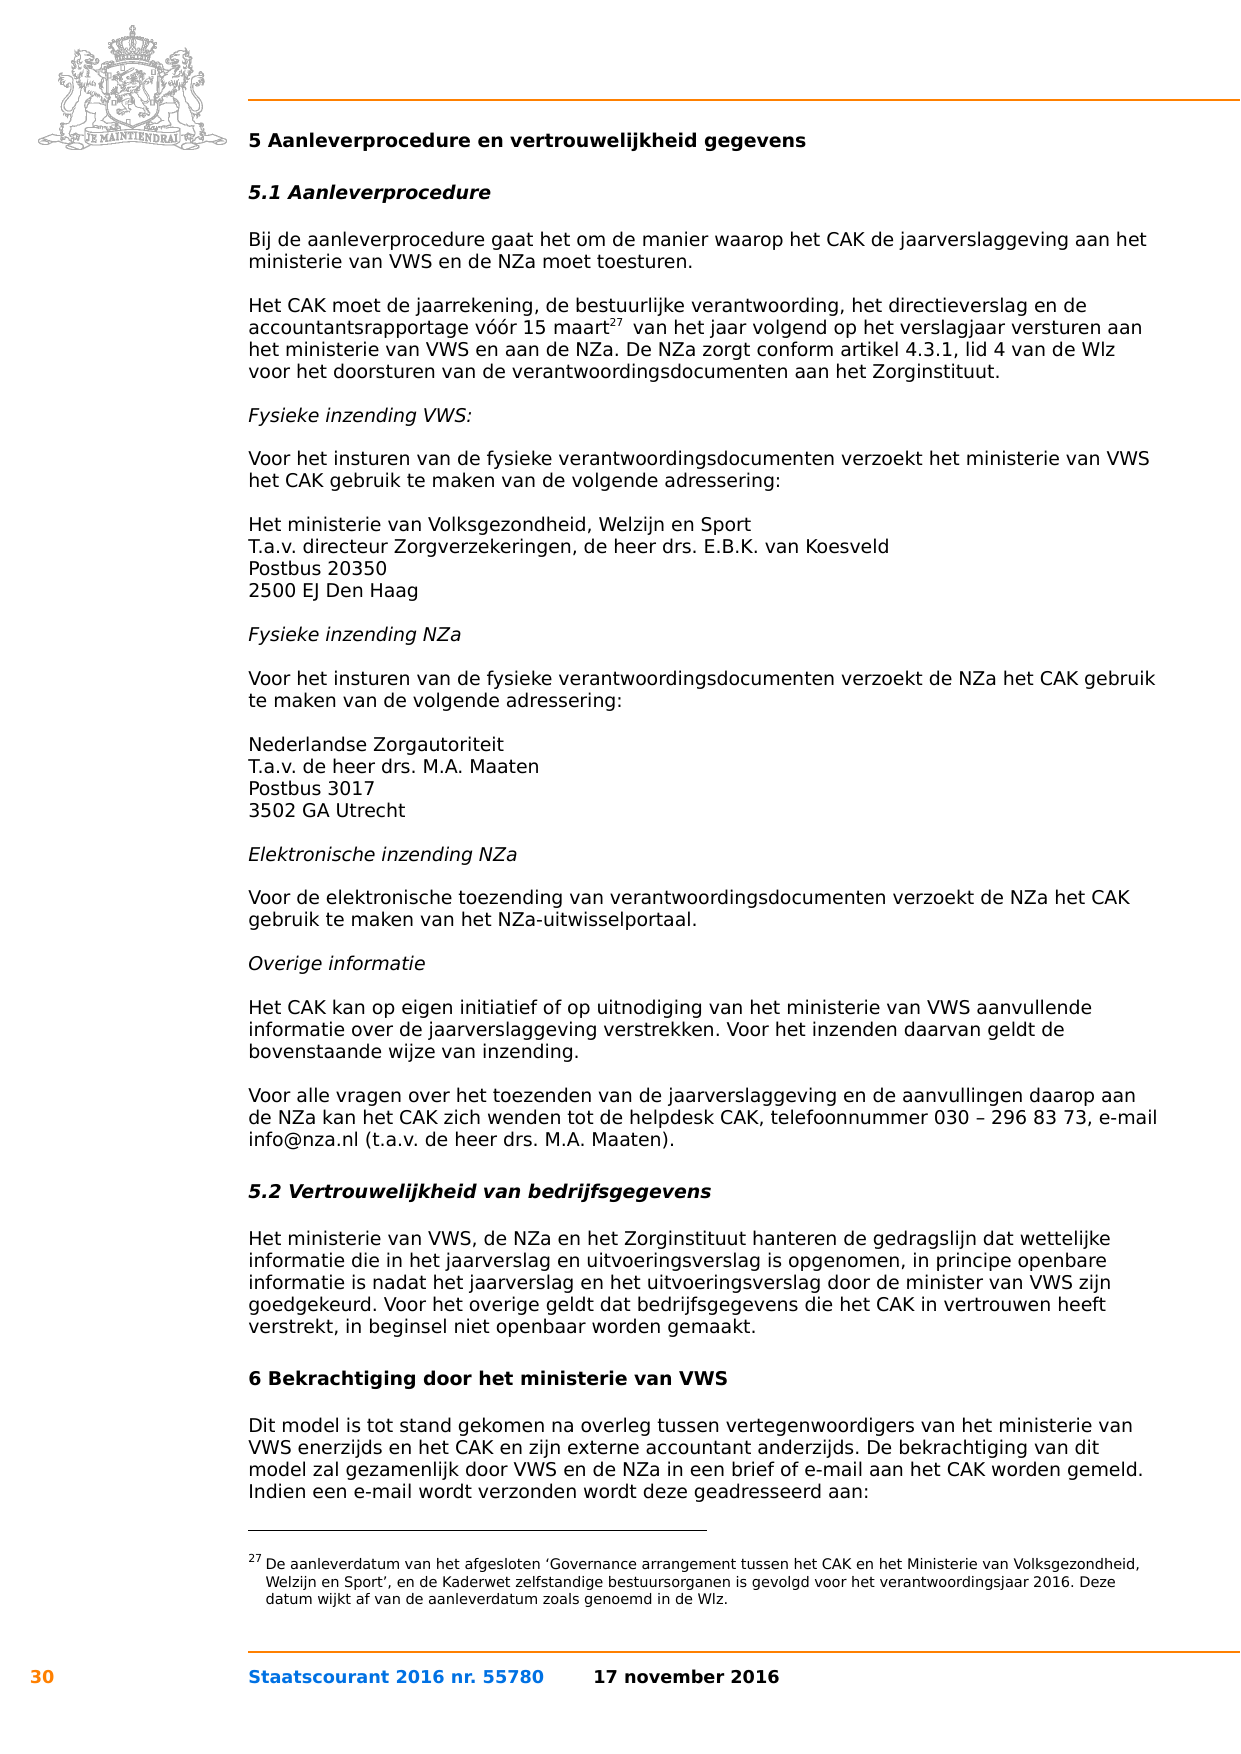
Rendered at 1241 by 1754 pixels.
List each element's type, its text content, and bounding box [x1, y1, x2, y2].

subtitle Fysieke inzending VWS: [248, 404, 1163, 426]
subtitle 5.1 Aanleverprocedure [248, 182, 1163, 204]
subtitle Fysieke inzending NZa [248, 624, 1163, 646]
text Voor het insturen van de fysieke verantwoordingsdocumenten verzoekt de NZa het CAK gebruik te maken van de volgende adressering: [248, 668, 1163, 712]
text Nederlandse Zorgautoriteit [248, 734, 1163, 756]
text 2500 EJ Den Haag [248, 580, 1163, 602]
subtitle 5.2 Vertrouwelijkheid van bedrijfsgegevens [248, 1181, 1163, 1203]
text T.a.v. directeur Zorgverzekeringen, de heer drs. E.B.K. van Koesveld [248, 536, 1163, 558]
text Voor de elektronische toezending van verantwoordingsdocumenten verzoekt de NZa het CAK gebruik te maken van het NZa-uitwisselportaal. [248, 887, 1163, 931]
text Het ministerie van Volksgezondheid, Welzijn en Sport [248, 514, 1163, 536]
text Het CAK kan op eigen initiatief of op uitnodiging van het ministerie van VWS aanvullende informatie over de jaarverslaggeving verstrekken. Voor het inzenden daarvan geldt de bovenstaande wijze van inzending. [248, 997, 1163, 1063]
picture [38, 25, 227, 150]
text Bij de aanleverprocedure gaat het om de manier waarop het CAK de jaarverslaggeving aan het ministerie van VWS en de NZa moet toesturen. [248, 229, 1163, 273]
text Postbus 20350 [248, 558, 1163, 580]
text Het CAK moet de jaarrekening, de bestuurlijke verantwoording, het directieverslag en de accountantsrapportage vóór 15 maart van het jaar volgend op het verslagjaar versturen aan het ministerie van VWS en aan de NZa. De NZa zorgt conform artikel 4.3.1, lid 4 van de Wlz voor het doorsturen van de verantwoordingsdocumenten aan het Zorginstituut. [248, 295, 1163, 383]
text Voor het insturen van de fysieke verantwoordingsdocumenten verzoekt het ministerie van VWS het CAK gebruik te maken van de volgende adressering: [248, 448, 1163, 492]
text Voor alle vragen over het toezenden van de jaarverslaggeving en de aanvullingen daarop aan de NZa kan het CAK zich wenden tot de helpdesk CAK, telefoonnummer 030 – 296 83 73, e-mail info@nza.nl (t.a.v. de heer drs. M.A. Maaten). [248, 1085, 1163, 1151]
text 3502 GA Utrecht [248, 799, 1163, 822]
subtitle 6 Bekrachtiging door het ministerie van VWS [248, 1368, 1163, 1389]
subtitle 5 Aanleverprocedure en vertrouwelijkheid gegevens [248, 130, 1163, 152]
text Het ministerie van VWS, de NZa en het Zorginstituut hanteren de gedragslijn dat wettelijke informatie die in het jaarverslag en uitvoeringsverslag is opgenomen, in principe openbare informatie is nadat het jaarverslag en het uitvoeringsverslag door de minister van VWS zijn goedgekeurd. Voor het overige geldt dat bedrijfsgegevens die het CAK in vertrouwen heeft verstrekt, in beginsel niet openbaar worden gemaakt. [248, 1228, 1163, 1338]
subtitle Elektronische inzending NZa [248, 843, 1163, 865]
text De aanleverdatum van het afgesloten ‘Governance arrangement tussen het CAK en het Ministerie van Volksgezondheid, Welzijn en Sport’, en de Kaderwet zelfstandige bestuursorganen is gevolgd voor het verantwoordingsjaar 2016. Deze datum wijkt af van de aanleverdatum zoals genoemd in de Wlz. [248, 1552, 1163, 1608]
text Dit model is tot stand gekomen na overleg tussen vertegenwoordigers van het ministerie van VWS enerzijds en het CAK en zijn externe accountant anderzijds. De bekrachtiging van dit model zal gezamenlijk door VWS en de NZa in een brief of e-mail aan het CAK worden gemeld. Indien een e-mail wordt verzonden wordt deze geadresseerd aan: [248, 1414, 1163, 1502]
subtitle Overige informatie [248, 953, 1163, 975]
text Postbus 3017 [248, 778, 1163, 799]
text T.a.v. de heer drs. M.A. Maaten [248, 756, 1163, 778]
